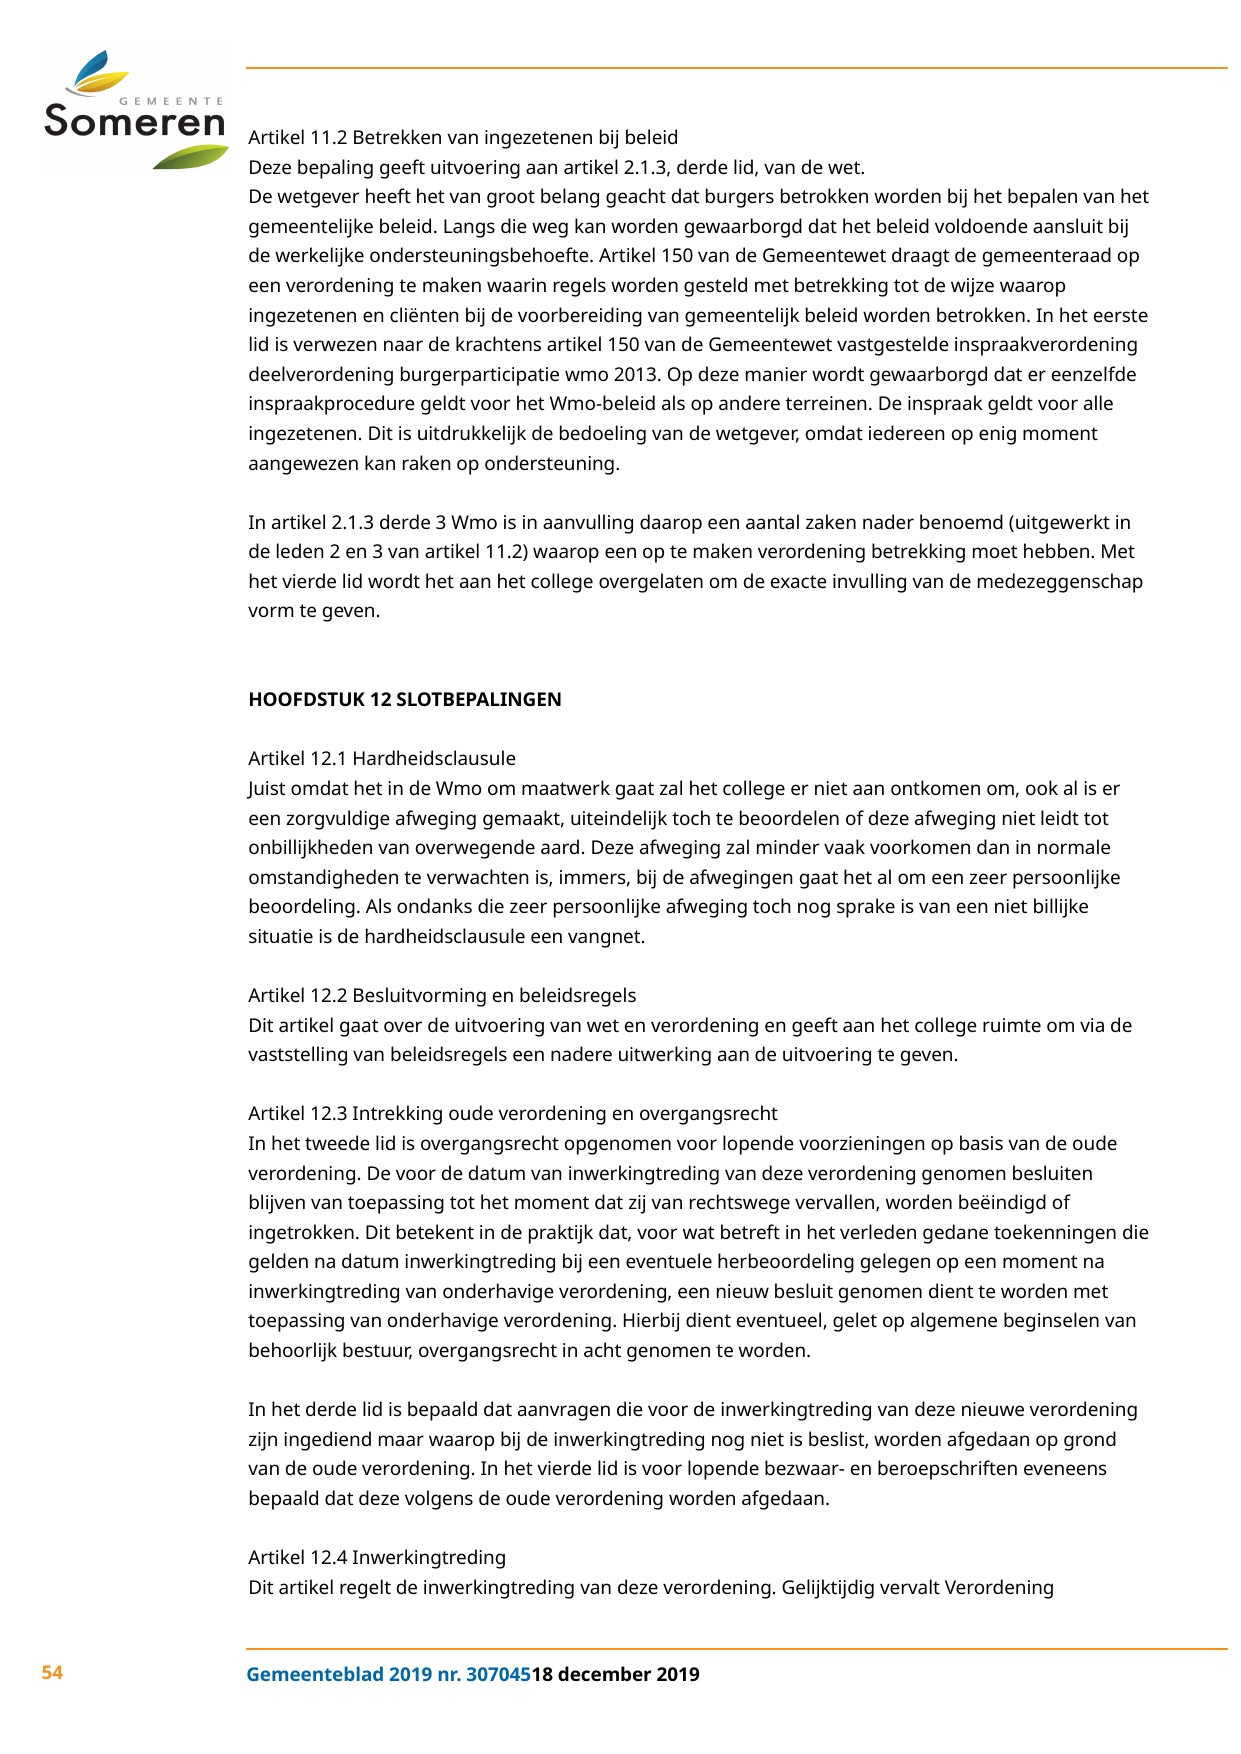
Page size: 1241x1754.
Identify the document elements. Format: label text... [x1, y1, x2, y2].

text In artikel 2.1.3 derde 3 Wmo is in aanvulling daarop een aantal zaken nader benoemd (uitgewerkt in de leden 2 en 3 van artikel 11.2) waarop een op te maken verordening betrekking moet hebben. Met het vierde lid wordt het aan het college overgelaten om de exacte invulling van de medezeggenschap vorm te geven. [248, 509, 1152, 623]
text In het tweede lid is overgangsrecht opgenomen voor lopende voorzieningen op basis van de oude verordening. De voor de datum van inwerkingtreding van deze verordening genomen besluiten blijven van toepassing tot het moment dat zij van rechtswege vervallen, worden beëindigd of ingetrokken. Dit betekent in de praktijk dat, voor wat betreft in het verleden gedane toekenningen die gelden na datum inwerkingtreding bij een eventuele herbeoordeling gelegen op een moment na inwerkingtreding van onderhavige verordening, een nieuw besluit genomen dient te worden met toepassing van onderhavige verordening. Hierbij dient eventueel, gelet op algemene beginselen van behoorlijk bestuur, overgangsrecht in acht genomen te worden. [248, 1130, 1152, 1363]
text Deze bepaling geeft uitvoering aan artikel 2.1.3, derde lid, van de wet. [248, 154, 1152, 180]
text Dit artikel regelt de inwerkingtreding van deze verordening. Gelijktijdig vervalt Verordening [248, 1574, 1152, 1600]
text Juist omdat het in de Wmo om maatwerk gaat zal het college er niet aan ontkomen om, ook al is er een zorgvuldige afweging gemaakt, uiteindelijk toch te beoordelen of deze afweging niet leidt tot onbillijkheden van overwegende aard. Deze afweging zal minder vaak voorkomen dan in normale omstandigheden te verwachten is, immers, bij de afwegingen gaat het al om een zeer persoonlijke beoordeling. Als ondanks die zeer persoonlijke afweging toch nog sprake is van een niet billijke situatie is de hardheidsclausule een vangnet. [248, 775, 1152, 949]
text In het derde lid is bepaald dat aanvragen die voor de inwerkingtreding van deze nieuwe verordening zijn ingediend maar waarop bij de inwerkingtreding nog niet is beslist, worden afgedaan op grond van de oude verordening. In het vierde lid is voor lopende bezwaar- en beroepschriften eveneens bepaald dat deze volgens de oude verordening worden afgedaan. [248, 1396, 1152, 1511]
picture [41, 47, 231, 172]
text Artikel 12.4 Inwerkingtreding [248, 1544, 1152, 1570]
text HOOFDSTUK 12 SLOTBEPALINGEN [248, 686, 1152, 712]
text Dit artikel gaat over de uitvoering van wet en verordening en geeft aan het college ruimte om via de vaststelling van beleidsregels een nadere uitwerking aan de uitvoering te geven. [248, 1012, 1152, 1067]
text Artikel 12.1 Hardheidsclausule [248, 746, 1152, 771]
text Artikel 12.2 Besluitvorming en beleidsregels [248, 982, 1152, 1008]
text De wetgever heeft het van groot belang geacht dat burgers betrokken worden bij het bepalen van het gemeentelijke beleid. Langs die weg kan worden gewaarborgd dat het beleid voldoende aansluit bij de werkelijke ondersteuningsbehoefte. Artikel 150 van de Gemeentewet draagt de gemeenteraad op een verordening te maken waarin regels worden gesteld met betrekking tot de wijze waarop ingezetenen en cliënten bij de voorbereiding van gemeentelijk beleid worden betrokken. In het eerste lid is verwezen naar de krachtens artikel 150 van de Gemeentewet vastgestelde inspraakverordening deelverordening burgerparticipatie wmo 2013. Op deze manier wordt gewaarborgd dat er eenzelfde inspraakprocedure geldt voor het Wmo-beleid als op andere terreinen. De inspraak geldt voor alle ingezetenen. Dit is uitdrukkelijk de bedoeling van de wetgever, omdat iedereen op enig moment aangewezen kan raken op ondersteuning. [248, 183, 1152, 476]
text Artikel 11.2 Betrekken van ingezetenen bij beleid [248, 124, 1152, 150]
text Artikel 12.3 Intrekking oude verordening en overgangsrecht [248, 1101, 1152, 1126]
